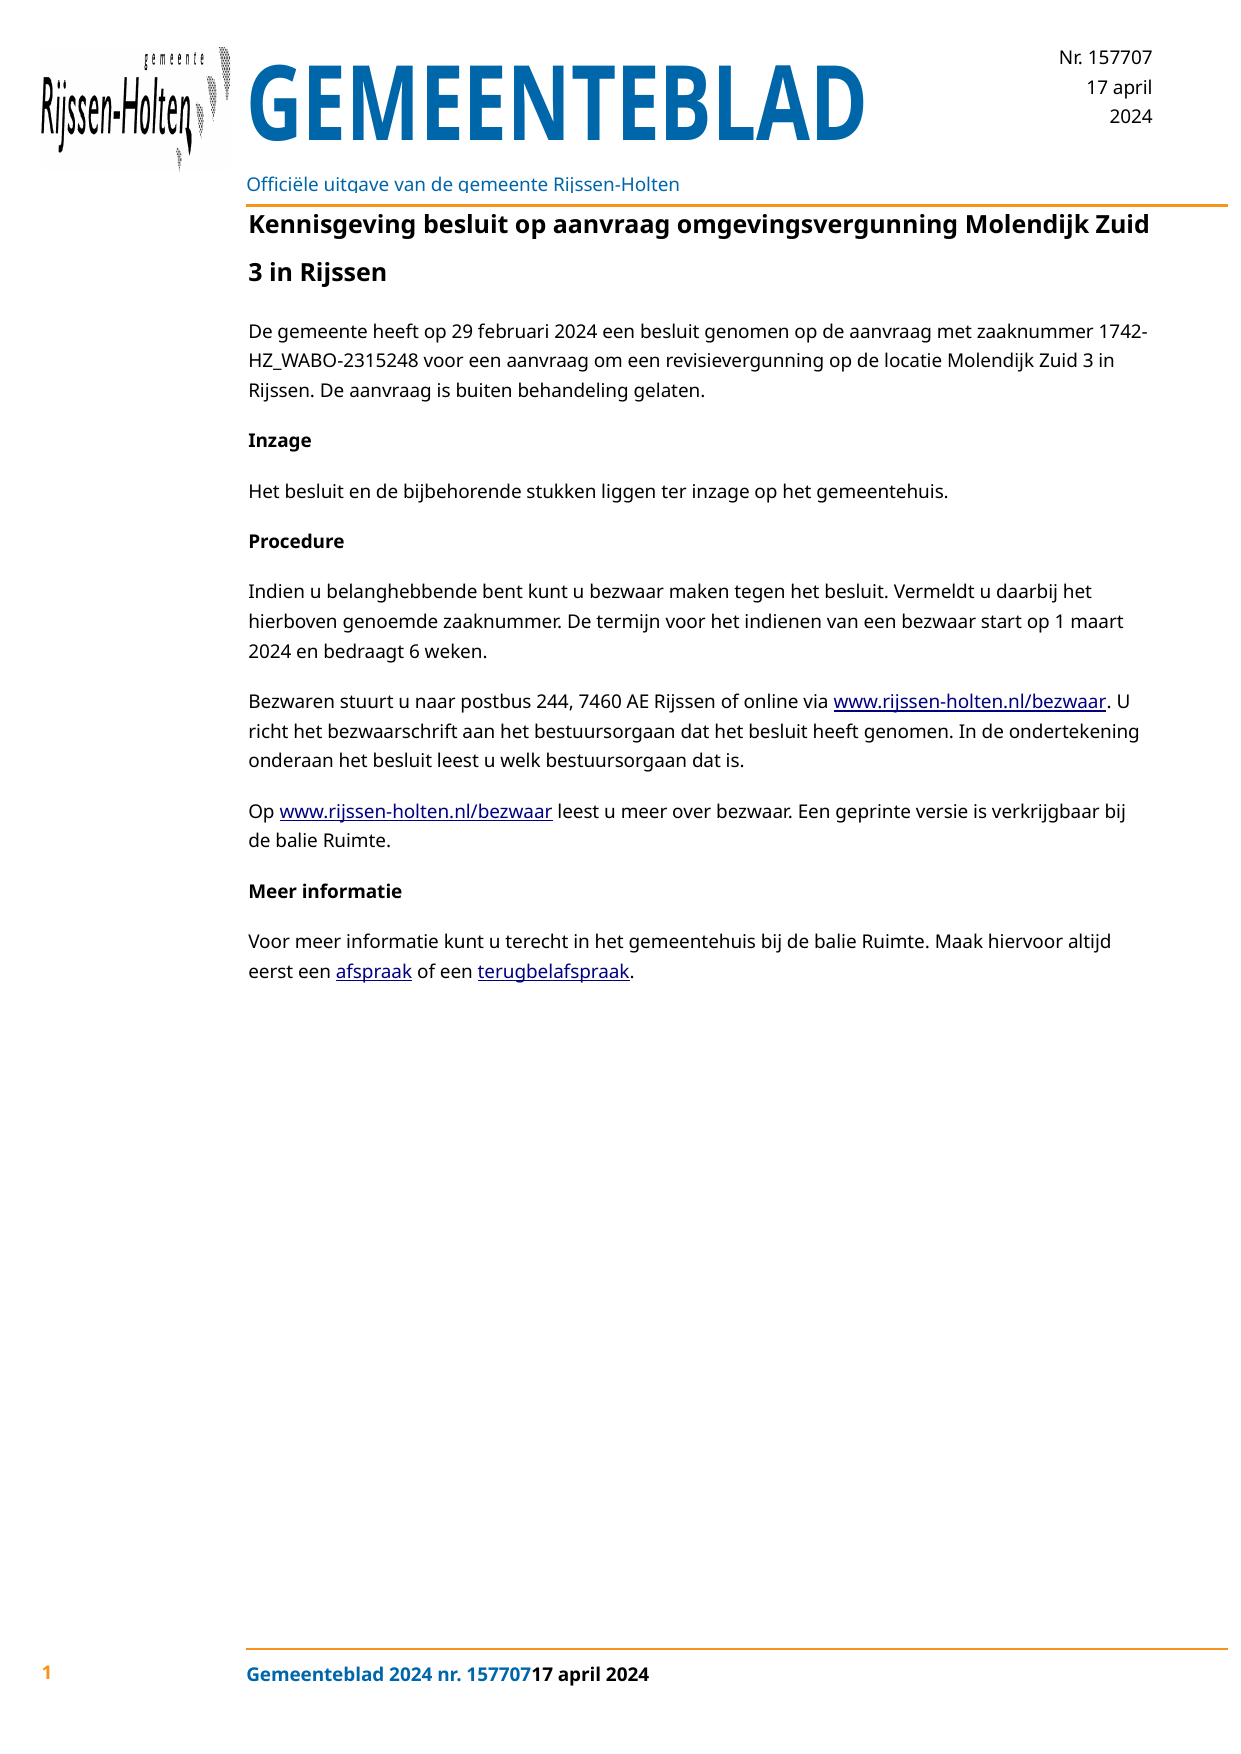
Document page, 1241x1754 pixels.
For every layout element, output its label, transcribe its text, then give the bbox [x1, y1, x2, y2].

text Het besluit en de bijbehorende stukken liggen ter inzage op het gemeentehuis. [248, 478, 1152, 504]
text Indien u belanghebbende bent kunt u bezwaar maken tegen het besluit. Vermeldt u daarbij het hierboven genoemde zaaknummer. De termijn voor het indienen van een bezwaar start op 1 maart 2024 en bedraagt 6 weken. [248, 579, 1152, 664]
text Voor meer informatie kunt u terecht in het gemeentehuis bij de balie Ruimte. Maak hiervoor altijd eerst een afspraak of een terugbelafspraak. [248, 928, 1152, 984]
text Bezwaren stuurt u naar postbus 244, 7460 AE Rijssen of online via www.rijssen-holten.nl/bezwaar. U richt het bezwaarschrift aan het bestuursorgaan dat het besluit heeft genomen. In de ondertekening onderaan het besluit leest u welk bestuursorgaan dat is. [248, 688, 1152, 773]
text Kennisgeving besluit op aanvraag omgevingsvergunning Molendijk Zuid 3 in Rijssen [248, 207, 1152, 288]
text Meer informatie [248, 878, 1152, 904]
text De gemeente heeft op 29 februari 2024 een besluit genomen op de aanvraag met zaaknummer 1742-HZ_WABO-2315248 voor een aanvraag om een revisievergunning op de locatie Molendijk Zuid 3 in Rijssen. De aanvraag is buiten behandeling gelaten. [248, 318, 1152, 403]
text Procedure [248, 528, 1152, 554]
text Op www.rijssen-holten.nl/bezwaar leest u meer over bezwaar. Een geprinte versie is verkrijgbaar bij de balie Ruimte. [248, 798, 1152, 853]
picture [41, 47, 231, 172]
text Inzage [248, 427, 1152, 453]
